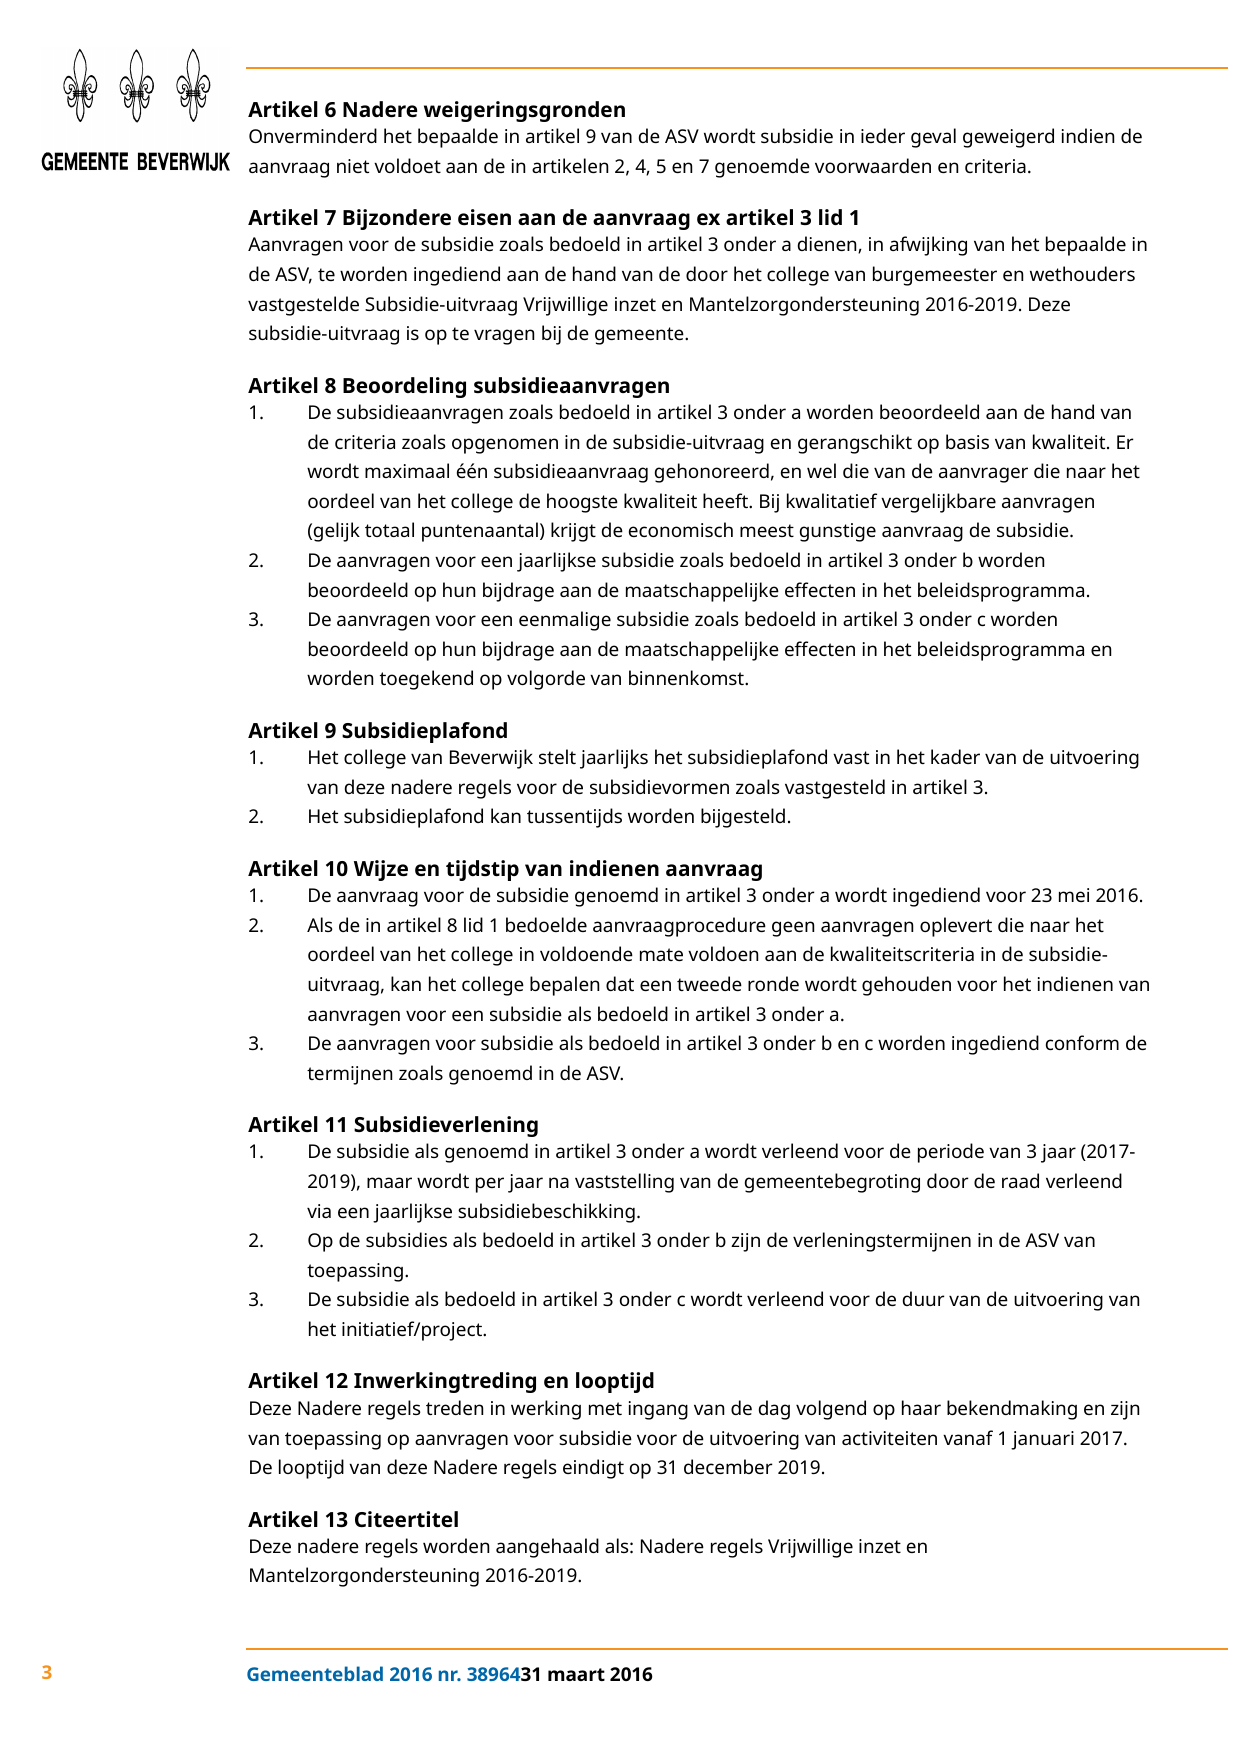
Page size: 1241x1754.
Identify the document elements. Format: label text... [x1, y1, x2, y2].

text Artikel 6 Nadere weigeringsgronden [248, 95, 1152, 123]
text Artikel 11 Subsidieverlening [248, 1110, 1152, 1139]
text Artikel 7 Bijzondere eisen aan de aanvraag ex artikel 3 lid 1 [248, 203, 1152, 232]
text Deze Nadere regels treden in werking met ingang van de dag volgend op haar bekendmaking en zijn van toepassing op aanvragen voor subsidie voor de uitvoering van activiteiten vanaf 1 januari 2017. De looptijd van deze Nadere regels eindigt op 31 december 2019. [248, 1395, 1152, 1480]
text Artikel 8 Beoordeling subsidieaanvragen [248, 371, 1152, 399]
list Het college van Beverwijk stelt jaarlijks het subsidieplafond vast in het kader van de uitvoering van deze nadere regels voor de subsidievormen zoals vastgesteld in artikel 3. [248, 744, 1152, 800]
list De aanvragen voor een jaarlijkse subsidie zoals bedoeld in artikel 3 onder b worden beoordeeld op hun bijdrage aan de maatschappelijke effecten in het beleidsprogramma. [248, 547, 1152, 602]
picture [41, 47, 231, 172]
text Artikel 13 Citeertitel [248, 1505, 1152, 1533]
list Als de in artikel 8 lid 1 bedoelde aanvraagprocedure geen aanvragen oplevert die naar het oordeel van het college in voldoende mate voldoen aan de kwaliteitscriteria in de subsidie-uitvraag, kan het college bepalen dat een tweede ronde wordt gehouden voor het indienen van aanvragen voor een subsidie als bedoeld in artikel 3 onder a. [248, 912, 1152, 1026]
text Artikel 9 Subsidieplafond [248, 716, 1152, 744]
list Het subsidieplafond kan tussentijds worden bijgesteld. [248, 803, 1152, 829]
list Op de subsidies als bedoeld in artikel 3 onder b zijn de verleningstermijnen in de ASV van toepassing. [248, 1227, 1152, 1283]
text Aanvragen voor de subsidie zoals bedoeld in artikel 3 onder a dienen, in afwijking van het bepaalde in de ASV, te worden ingediend aan de hand van de door het college van burgemeester en wethouders vastgestelde Subsidie-uitvraag Vrijwillige inzet en Mantelzorgondersteuning 2016-2019. Deze subsidie-uitvraag is op te vragen bij de gemeente. [248, 232, 1152, 346]
text Deze nadere regels worden aangehaald als: Nadere regels Vrijwillige inzet en Mantelzorgondersteuning 2016-2019. [248, 1533, 1152, 1588]
text Artikel 12 Inwerkingtreding en looptijd [248, 1367, 1152, 1395]
list De subsidie als genoemd in artikel 3 onder a wordt verleend voor de periode van 3 jaar (2017-2019), maar wordt per jaar na vaststelling van de gemeentebegroting door de raad verleend via een jaarlijkse subsidiebeschikking. [248, 1139, 1152, 1224]
list De subsidie als bedoeld in artikel 3 onder c wordt verleend voor de duur van de uitvoering van het initiatief/project. [248, 1287, 1152, 1342]
list De subsidieaanvragen zoals bedoeld in artikel 3 onder a worden beoordeeld aan de hand van de criteria zoals opgenomen in de subsidie-uitvraag en gerangschikt op basis van kwaliteit. Er wordt maximaal één subsidieaanvraag gehonoreerd, en wel die van de aanvrager die naar het oordeel van het college de hoogste kwaliteit heeft. Bij kwalitatief vergelijkbare aanvragen (gelijk totaal puntenaantal) krijgt de economisch meest gunstige aanvraag de subsidie. [248, 399, 1152, 543]
text Artikel 10 Wijze en tijdstip van indienen aanvraag [248, 854, 1152, 882]
list De aanvraag voor de subsidie genoemd in artikel 3 onder a wordt ingediend voor 23 mei 2016. [248, 882, 1152, 908]
text Onverminderd het bepaalde in artikel 9 van de ASV wordt subsidie in ieder geval geweigerd indien de aanvraag niet voldoet aan de in artikelen 2, 4, 5 en 7 genoemde voorwaarden en criteria. [248, 123, 1152, 178]
list De aanvragen voor subsidie als bedoeld in artikel 3 onder b en c worden ingediend conform de termijnen zoals genoemd in de ASV. [248, 1030, 1152, 1086]
list De aanvragen voor een eenmalige subsidie zoals bedoeld in artikel 3 onder c worden beoordeeld op hun bijdrage aan de maatschappelijke effecten in het beleidsprogramma en worden toegekend op volgorde van binnenkomst. [248, 606, 1152, 691]
